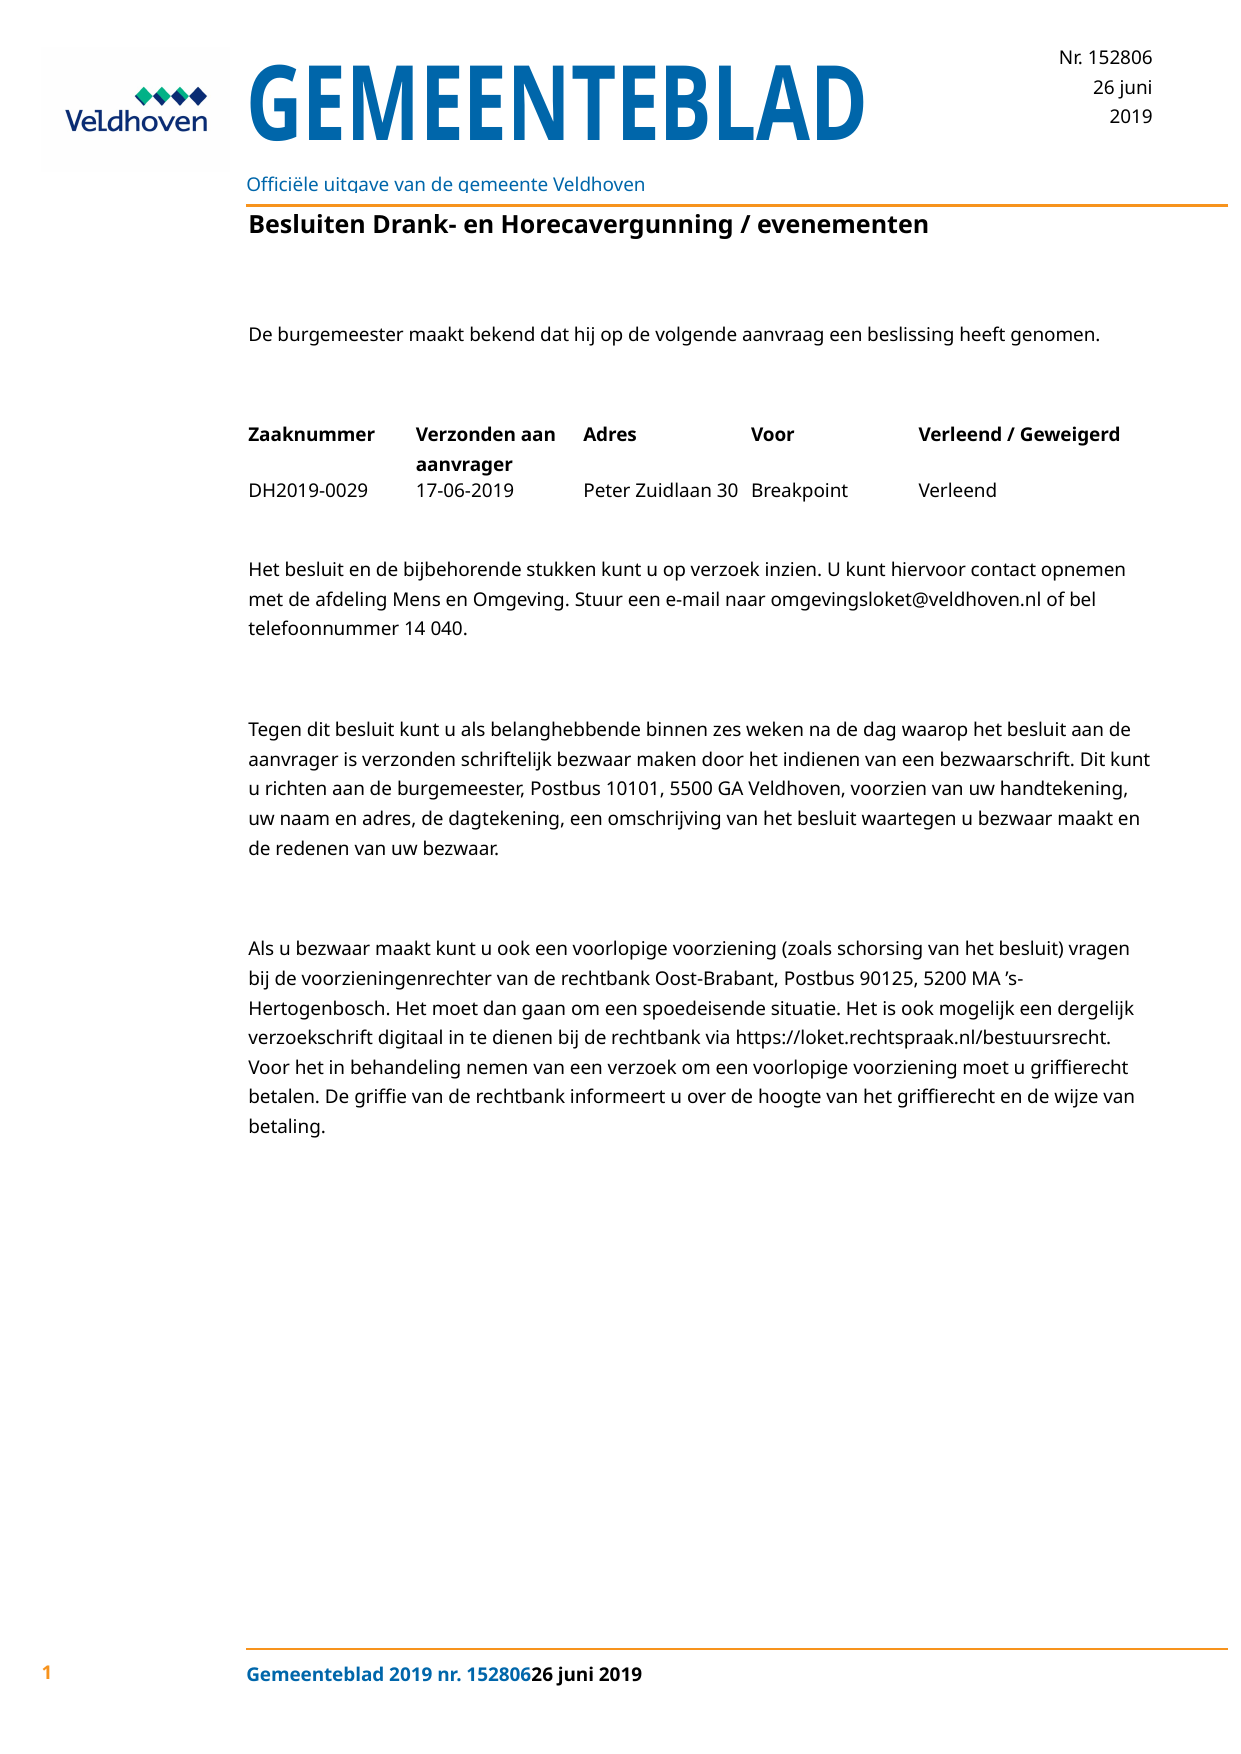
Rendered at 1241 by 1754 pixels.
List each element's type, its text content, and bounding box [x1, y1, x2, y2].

table_header Zaaknummer [248, 422, 416, 477]
table_cell Breakpoint [751, 477, 918, 503]
table_cell DH2019-0029 [248, 477, 416, 503]
table_header Verzonden aan aanvrager [416, 422, 583, 477]
table_cell Verleend [918, 477, 1152, 503]
table_header Voor [751, 422, 918, 477]
table_header Verleend / Geweigerd [918, 422, 1152, 477]
table_cell Peter Zuidlaan 30 [583, 477, 751, 503]
picture [41, 47, 231, 172]
text De burgemeester maakt bekend dat hij op de volgende aanvraag een beslissing heeft genomen. [248, 321, 1152, 346]
text Tegen dit besluit kunt u als belanghebbende binnen zes weken na de dag waarop het besluit aan de aanvrager is verzonden schriftelijk bezwaar maken door het indienen van een bezwaarschrift. Dit kunt u richten aan de burgemeester, Postbus 10101, 5500 GA Veldhoven, voorzien van uw handtekening, uw naam en adres, de dagtekening, een omschrijving van het besluit waartegen u bezwaar maakt en de redenen van uw bezwaar. [248, 716, 1152, 860]
text Besluiten Drank- en Horecavergunning / evenementen [248, 207, 1152, 241]
text Het besluit en de bijbehorende stukken kunt u op verzoek inzien. U kunt hiervoor contact opnemen met de afdeling Mens en Omgeving. Stuur een e-mail naar omgevingsloket@veldhoven.nl of bel telefoonnummer 14 040. [248, 556, 1152, 641]
text Als u bezwaar maakt kunt u ook een voorlopige voorziening (zoals schorsing van het besluit) vragen bij de voorzieningenrechter van de rechtbank Oost-Brabant, Postbus 90125, 5200 MA ’s-Hertogenbosch. Het moet dan gaan om een spoedeisende situatie. Het is ook mogelijk een dergelijk verzoekschrift digitaal in te dienen bij de rechtbank via https://loket.rechtspraak.nl/bestuursrecht. Voor het in behandeling nemen van een verzoek om een voorlopige voorziening moet u griffierecht betalen. De griffie van de rechtbank informeert u over de hoogte van het griffierecht en de wijze van betaling. [248, 936, 1152, 1139]
table_cell 17-06-2019 [416, 477, 583, 503]
table_header Adres [583, 422, 751, 477]
